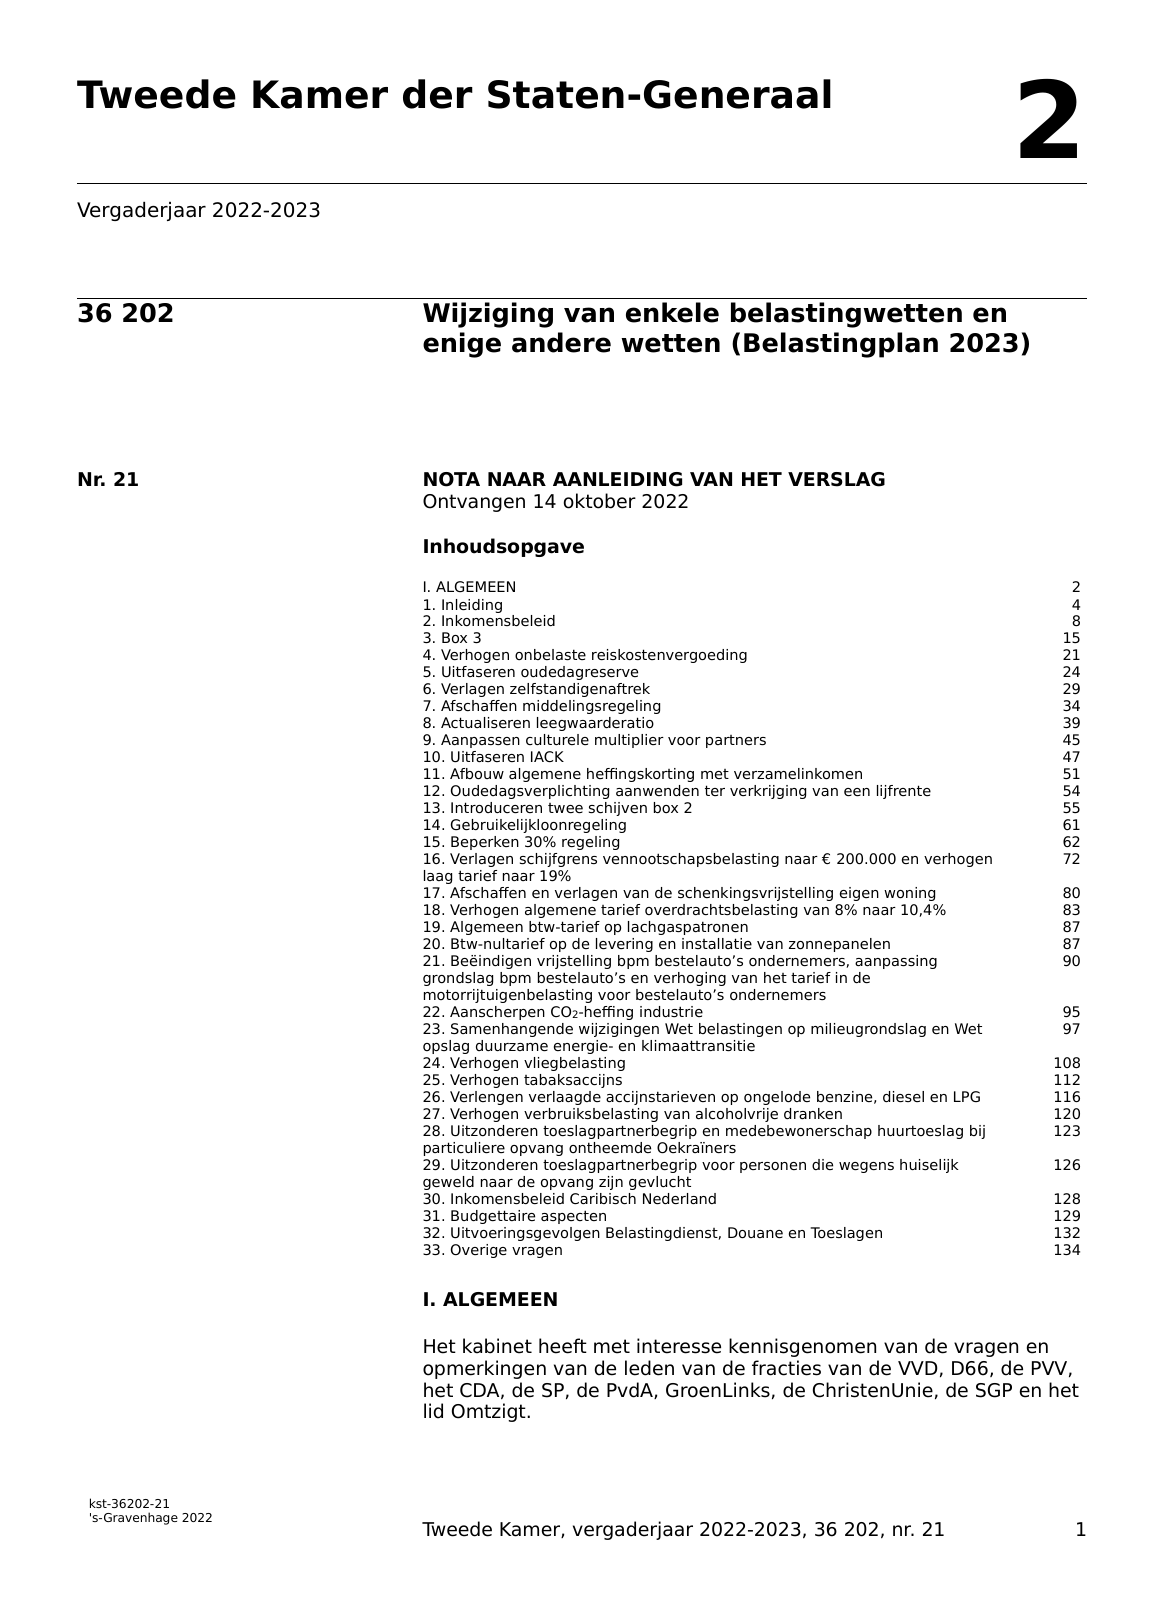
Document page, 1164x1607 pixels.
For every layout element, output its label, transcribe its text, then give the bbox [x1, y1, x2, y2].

table_cell 10. Uitfaseren IACK [422, 749, 1013, 766]
table_cell 126 [1013, 1157, 1087, 1191]
table_cell 29 [1013, 681, 1087, 698]
table_cell 29. Uitzonderen toeslagpartnerbegrip voor personen die wegens huiselijk geweld naar de opvang zijn gevlucht [422, 1157, 1013, 1191]
table_cell 24. Verhogen vliegbelasting [422, 1055, 1013, 1072]
table_cell 32. Uitvoeringsgevolgen Belastingdienst, Douane en Toeslagen [422, 1225, 1013, 1242]
table_cell 45 [1013, 732, 1087, 749]
table_cell 112 [1013, 1072, 1087, 1089]
table_cell 87 [1013, 936, 1087, 953]
text 's-Gravenhage 2022 [88, 1511, 323, 1525]
table_cell 9. Aanpassen culturele multiplier voor partners [422, 732, 1013, 749]
table_cell 80 [1013, 885, 1087, 902]
table_cell 4 [1013, 596, 1087, 613]
table_cell 22. Aanscherpen CO2-heffing industrie [422, 1004, 1013, 1021]
table_cell 129 [1013, 1208, 1087, 1224]
table_cell 2. Inkomensbeleid [422, 613, 1013, 630]
table_cell 39 [1013, 715, 1087, 732]
table_cell 72 [1013, 851, 1087, 885]
table_cell 3. Box 3 [422, 630, 1013, 647]
table_cell 8. Actualiseren leegwaarderatio [422, 715, 1013, 732]
table_cell 12. Oudedagsverplichting aanwenden ter verkrijging van een lijfrente [422, 783, 1013, 800]
table_cell 97 [1013, 1021, 1087, 1055]
table_cell Vergaderjaar 2022-2023 [77, 184, 1087, 298]
table_cell 30. Inkomensbeleid Caribisch Nederland [422, 1191, 1013, 1208]
table_cell 18. Verhogen algemene tarief overdrachtsbelasting van 8% naar 10,4% [422, 902, 1013, 919]
table_cell 23. Samenhangende wijzigingen Wet belastingen op milieugrondslag en Wet opslag duurzame energie- en klimaattransitie [422, 1021, 1013, 1055]
table_cell 128 [1013, 1191, 1087, 1208]
table_cell 27. Verhogen verbruiksbelasting van alcoholvrije dranken [422, 1106, 1013, 1123]
text Het kabinet heeft met interesse kennisgenomen van de vragen en opmerkingen van de leden van de fracties van de VVD, D66, de PVV, het CDA, de SP, de PvdA, GroenLinks, de ChristenUnie, de SGP en het lid Omtzigt. [422, 1336, 1087, 1423]
table_cell 123 [1013, 1123, 1087, 1157]
table_cell 21. Beëindigen vrijstelling bpm bestelauto’s ondernemers, aanpassing grondslag bpm bestelauto’s en verhoging van het tarief in de motorrijtuigenbelasting voor bestelauto’s ondernemers [422, 953, 1013, 1004]
table_cell 62 [1013, 834, 1087, 851]
table_cell 19. Algemeen btw-tarief op lachgaspatronen [422, 919, 1013, 936]
table_cell 47 [1013, 749, 1087, 766]
table_header I. ALGEMEEN [422, 579, 1013, 596]
table_cell 54 [1013, 783, 1087, 800]
table_cell 17. Afschaffen en verlagen van de schenkingsvrijstelling eigen woning [422, 885, 1013, 902]
table_cell 51 [1013, 766, 1087, 783]
table_cell 90 [1013, 953, 1087, 1004]
table_cell 11. Afbouw algemene heffingskorting met verzamelinkomen [422, 766, 1013, 783]
table_cell 16. Verlagen schijfgrens vennootschapsbelasting naar € 200.000 en verhogen laag tarief naar 19% [422, 851, 1013, 885]
subtitle I. ALGEMEEN [422, 1288, 1087, 1311]
table_header Tweede Kamer der Staten-Generaal [77, 59, 886, 183]
table_cell 95 [1013, 1004, 1087, 1021]
table_cell 24 [1013, 664, 1087, 681]
subtitle 36 202 Wijziging van enkele belastingwetten en enige andere wetten (Belastingplan 2023) [77, 299, 1087, 358]
table_cell 120 [1013, 1106, 1087, 1123]
text kst-36202-21 [88, 1497, 323, 1511]
table_cell 6. Verlagen zelfstandigenaftrek [422, 681, 1013, 698]
subtitle Inhoudsopgave [422, 536, 1087, 557]
table_header 2 [1013, 579, 1087, 596]
table_cell 134 [1013, 1242, 1087, 1258]
table_cell 83 [1013, 902, 1087, 919]
table_cell 34 [1013, 698, 1087, 715]
table_cell 108 [1013, 1055, 1087, 1072]
table_cell 55 [1013, 800, 1087, 817]
table_cell 14. Gebruikelijkloonregeling [422, 817, 1013, 834]
table_cell 132 [1013, 1225, 1087, 1242]
table_cell 116 [1013, 1089, 1087, 1106]
table_cell 26. Verlengen verlaagde accijnstarieven op ongelode benzine, diesel en LPG [422, 1089, 1013, 1106]
table_cell 25. Verhogen tabaksaccijns [422, 1072, 1013, 1089]
table_cell 31. Budgettaire aspecten [422, 1208, 1013, 1224]
subtitle Nr. 21 NOTA NAAR AANLEIDING VAN HET VERSLAG [77, 469, 1087, 491]
table_cell 61 [1013, 817, 1087, 834]
table_cell 21 [1013, 647, 1087, 664]
table_cell 20. Btw-nultarief op de levering en installatie van zonnepanelen [422, 936, 1013, 953]
table_cell 5. Uitfaseren oudedagreserve [422, 664, 1013, 681]
table_cell 8 [1013, 613, 1087, 630]
table_cell 7. Afschaffen middelingsregeling [422, 698, 1013, 715]
table_cell 33. Overige vragen [422, 1242, 1013, 1258]
table_cell 1. Inleiding [422, 596, 1013, 613]
text Ontvangen 14 oktober 2022 [422, 491, 1087, 513]
table_cell 87 [1013, 919, 1087, 936]
table_cell 15. Beperken 30% regeling [422, 834, 1013, 851]
table_header 2 [886, 59, 1087, 183]
table_cell 4. Verhogen onbelaste reiskostenvergoeding [422, 647, 1013, 664]
table_cell 15 [1013, 630, 1087, 647]
table_cell 13. Introduceren twee schijven box 2 [422, 800, 1013, 817]
table_cell 28. Uitzonderen toeslagpartnerbegrip en medebewonerschap huurtoeslag bij particuliere opvang ontheemde Oekraïners [422, 1123, 1013, 1157]
